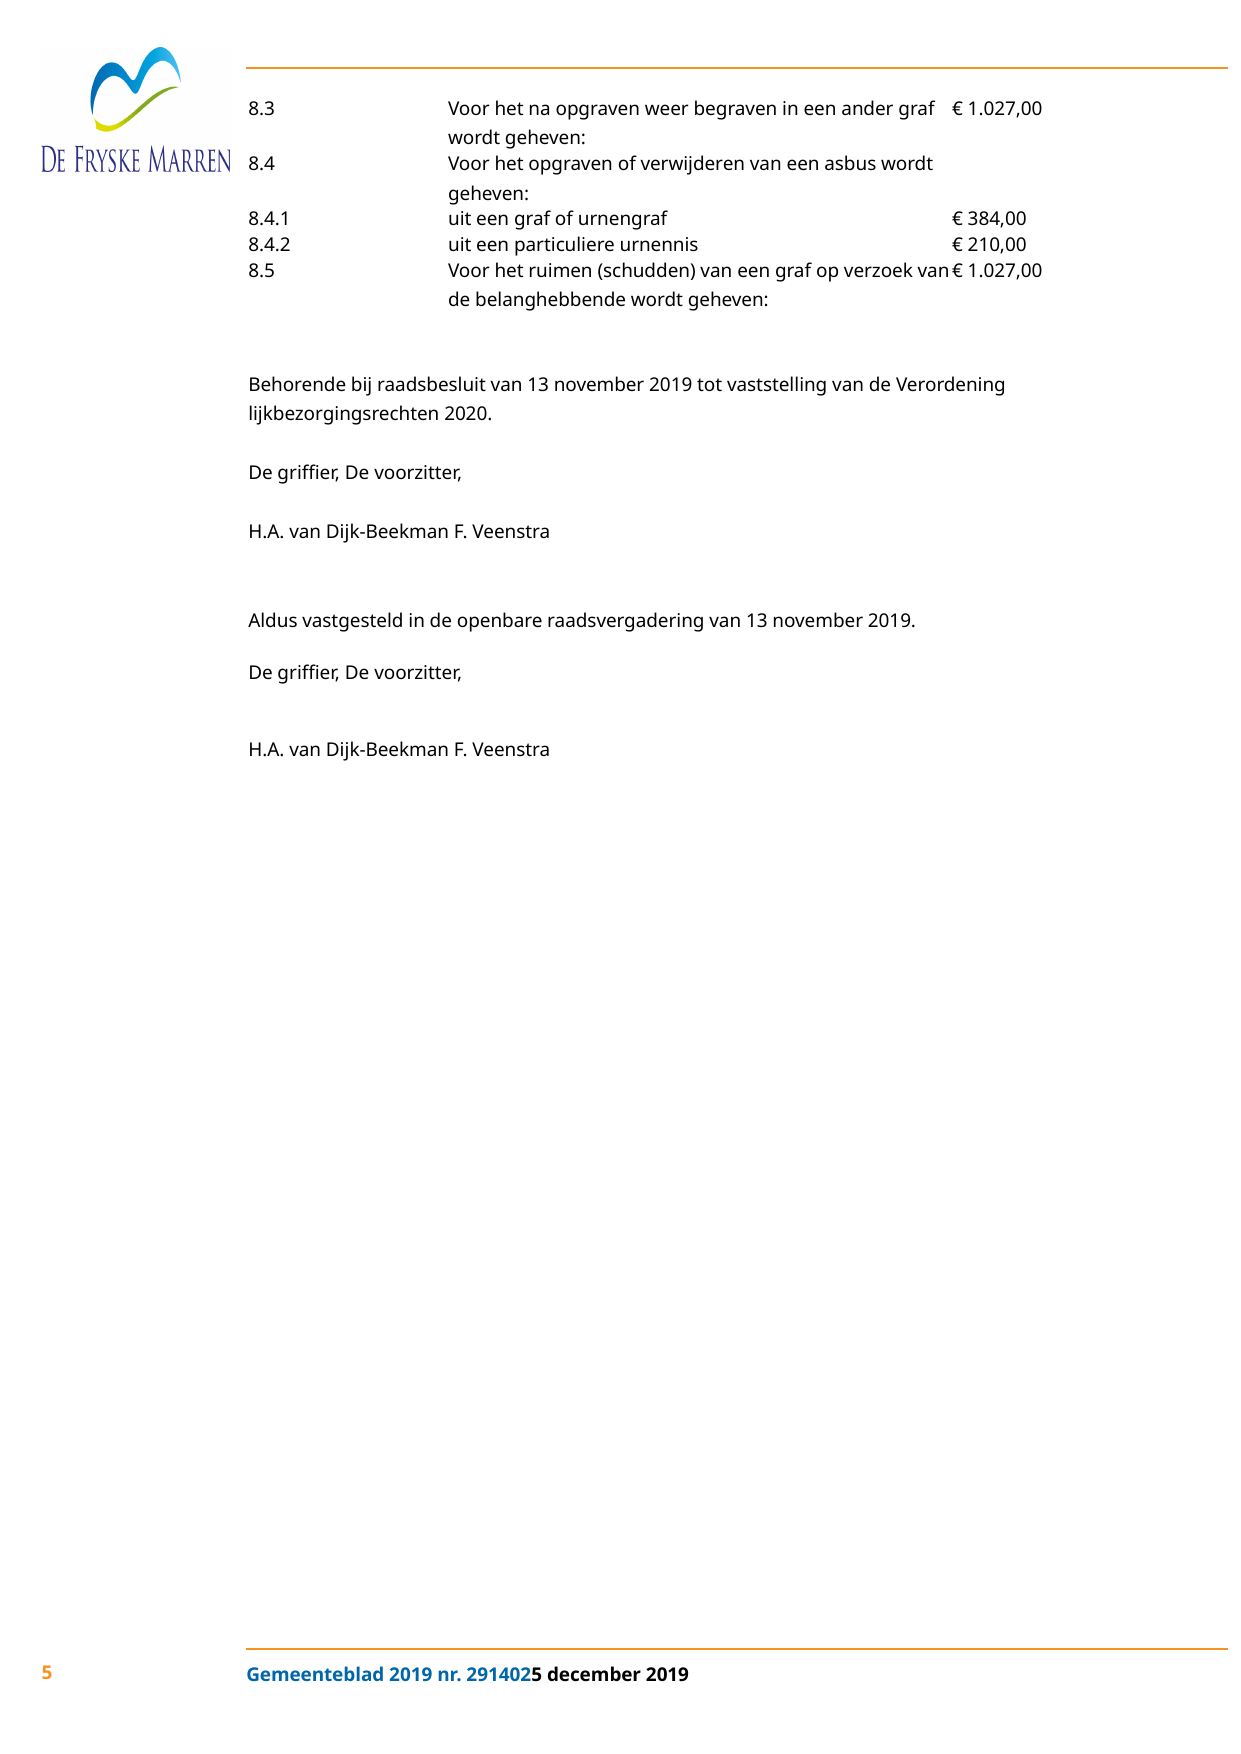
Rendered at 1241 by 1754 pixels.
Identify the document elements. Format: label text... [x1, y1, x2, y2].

table_cell 8.4 [248, 150, 448, 205]
table_cell Voor het ruimen (schudden) van een graf op verzoek van de belanghebbende wordt geheven: [448, 257, 952, 312]
table_cell 8.4.1 [248, 205, 448, 231]
table_cell € 384,00 [952, 205, 1152, 231]
text H.A. van Dijk-Beekman F. Veenstra [248, 519, 1152, 544]
table_cell Voor het na opgraven weer begraven in een ander graf wordt geheven: [448, 95, 952, 150]
table_cell [248, 312, 448, 338]
table_cell [952, 312, 1152, 338]
text Aldus vastgesteld in de openbare raadsvergadering van 13 november 2019. [248, 607, 1152, 633]
table_cell uit een particuliere urnennis [448, 231, 952, 257]
table_cell € 210,00 [952, 231, 1152, 257]
picture [41, 47, 231, 172]
table_cell 8.5 [248, 257, 448, 312]
table_cell € 1.027,00 [952, 95, 1152, 150]
text De griffier, De voorzitter, [248, 659, 1152, 684]
text H.A. van Dijk-Beekman F. Veenstra [248, 736, 1152, 762]
text De griffier, De voorzitter, [248, 459, 1152, 485]
text Behorende bij raadsbesluit van 13 november 2019 tot vaststelling van de Verordening lijkbezorgingsrechten 2020. [248, 371, 1152, 426]
table_cell € 1.027,00 [952, 257, 1152, 312]
table_cell [952, 150, 1152, 205]
table_cell [448, 312, 952, 338]
table_cell uit een graf of urnengraf [448, 205, 952, 231]
table_cell 8.3 [248, 95, 448, 150]
table_cell 8.4.2 [248, 231, 448, 257]
table_cell Voor het opgraven of verwijderen van een asbus wordt geheven: [448, 150, 952, 205]
